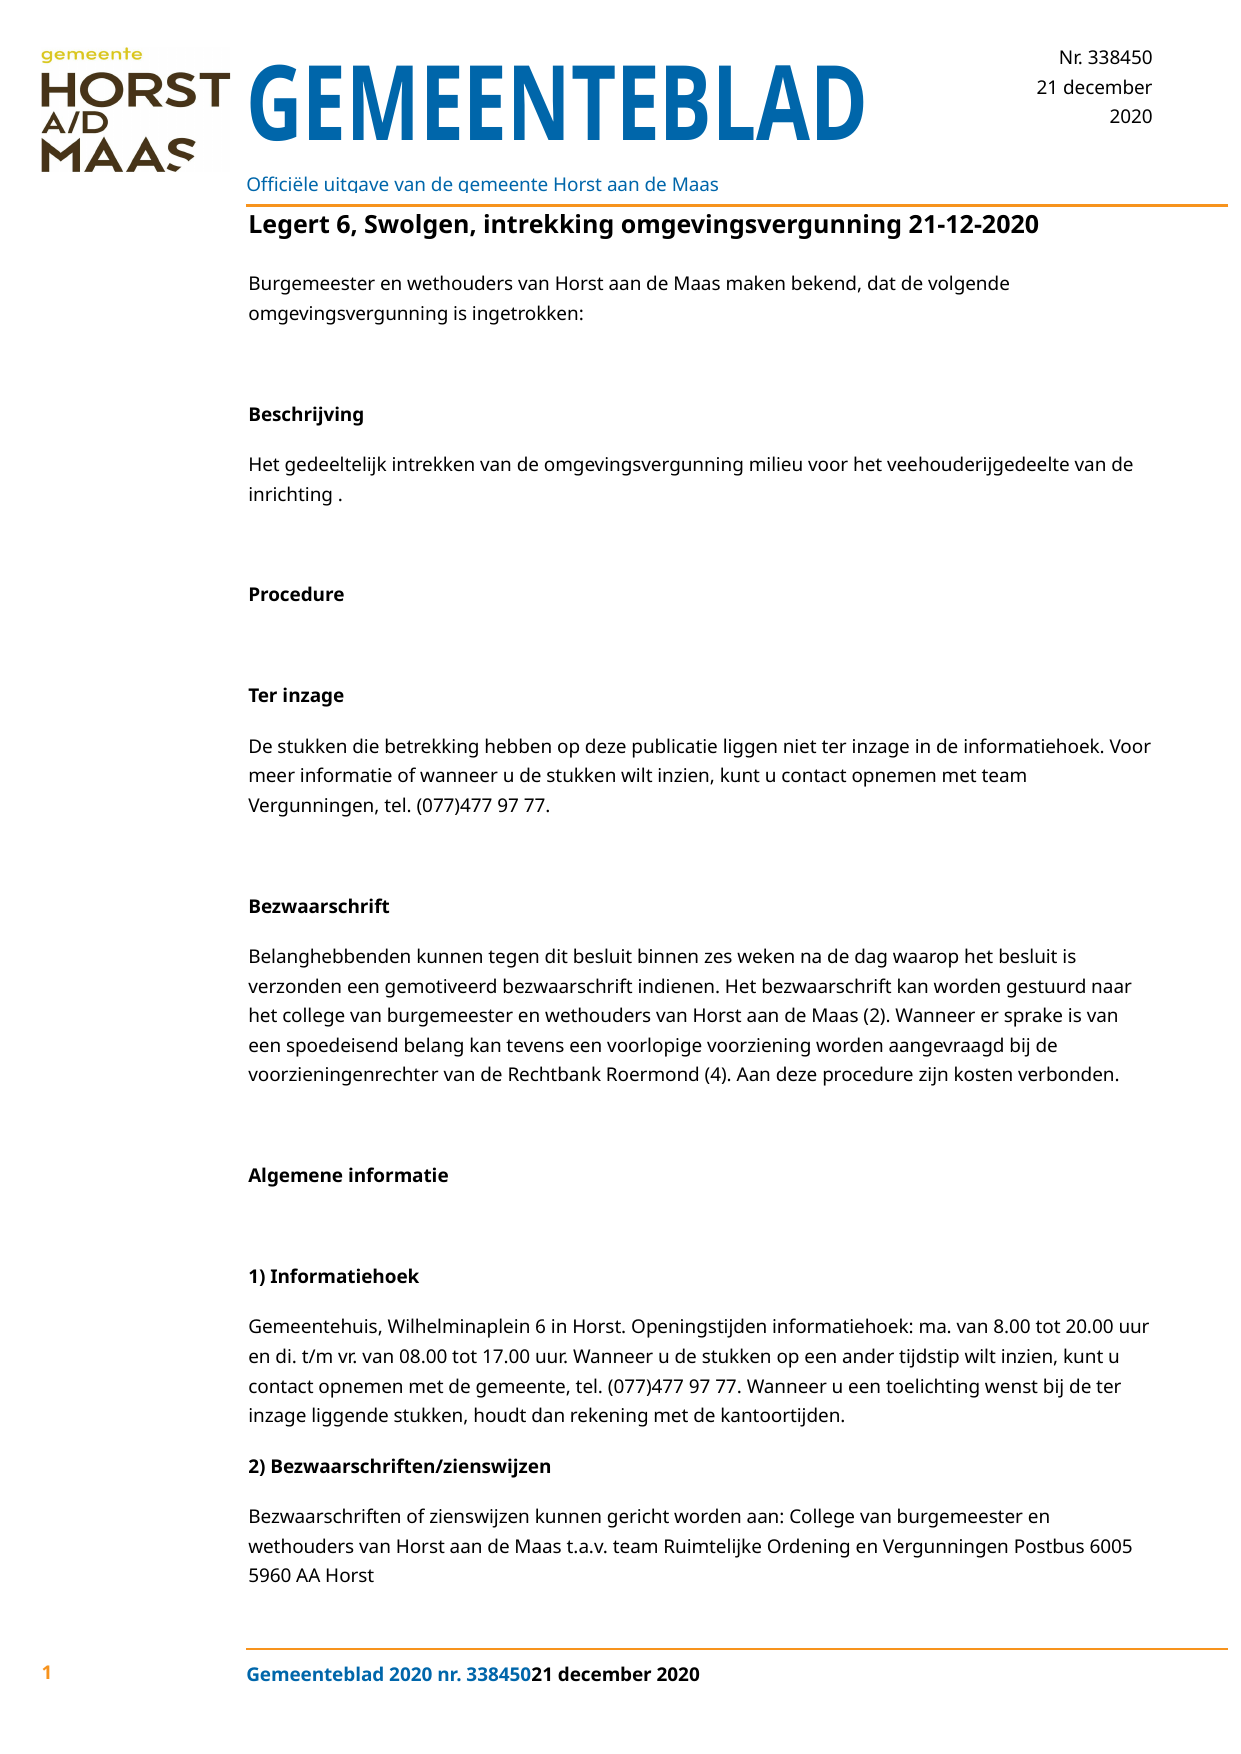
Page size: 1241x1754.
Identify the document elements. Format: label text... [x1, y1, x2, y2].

text Bezwaarschrift [248, 893, 1152, 918]
picture [41, 47, 231, 172]
text Beschrijving [248, 401, 1152, 426]
text Gemeentehuis, Wilhelminaplein 6 in Horst. Openingstijden informatiehoek: ma. van 8.00 tot 20.00 uur en di. t/m vr. van 08.00 tot 17.00 uur. Wanneer u de stukken op een ander tijdstip wilt inzien, kunt u contact opnemen met de gemeente, tel. (077)477 97 77. Wanneer u een toelichting wenst bij de ter inzage liggende stukken, houdt dan rekening met de kantoortijden. [248, 1314, 1152, 1428]
text Ter inzage [248, 682, 1152, 708]
text Belanghebbenden kunnen tegen dit besluit binnen zes weken na de dag waarop het besluit is verzonden een gemotiveerd bezwaarschrift indienen. Het bezwaarschrift kan worden gestuurd naar het college van burgemeester en wethouders van Horst aan de Maas (2). Wanneer er sprake is van een spoedeisend belang kan tevens een voorlopige voorziening worden aangevraagd bij de voorzieningenrechter van de Rechtbank Roermond (4). Aan deze procedure zijn kosten verbonden. [248, 943, 1152, 1087]
text Het gedeeltelijk intrekken van de omgevingsvergunning milieu voor het veehouderijgedeelte van de inrichting . [248, 451, 1152, 506]
text 2) Bezwaarschriften/zienswijzen [248, 1453, 1152, 1478]
text Legert 6, Swolgen, intrekking omgevingsvergunning 21-12-2020 [248, 207, 1152, 241]
text 1) Informatiehoek [248, 1263, 1152, 1289]
text Bezwaarschriften of zienswijzen kunnen gericht worden aan: College van burgemeester en wethouders van Horst aan de Maas t.a.v. team Ruimtelijke Ordening en Vergunningen Postbus 6005 5960 AA Horst [248, 1503, 1152, 1588]
text Burgemeester en wethouders van Horst aan de Maas maken bekend, dat de volgende omgevingsvergunning is ingetrokken: [248, 270, 1152, 326]
text Algemene informatie [248, 1162, 1152, 1188]
text Procedure [248, 582, 1152, 607]
text De stukken die betrekking hebben op deze publicatie liggen niet ter inzage in de informatiehoek. Voor meer informatie of wanneer u de stukken wilt inzien, kunt u contact opnemen met team Vergunningen, tel. (077)477 97 77. [248, 733, 1152, 818]
